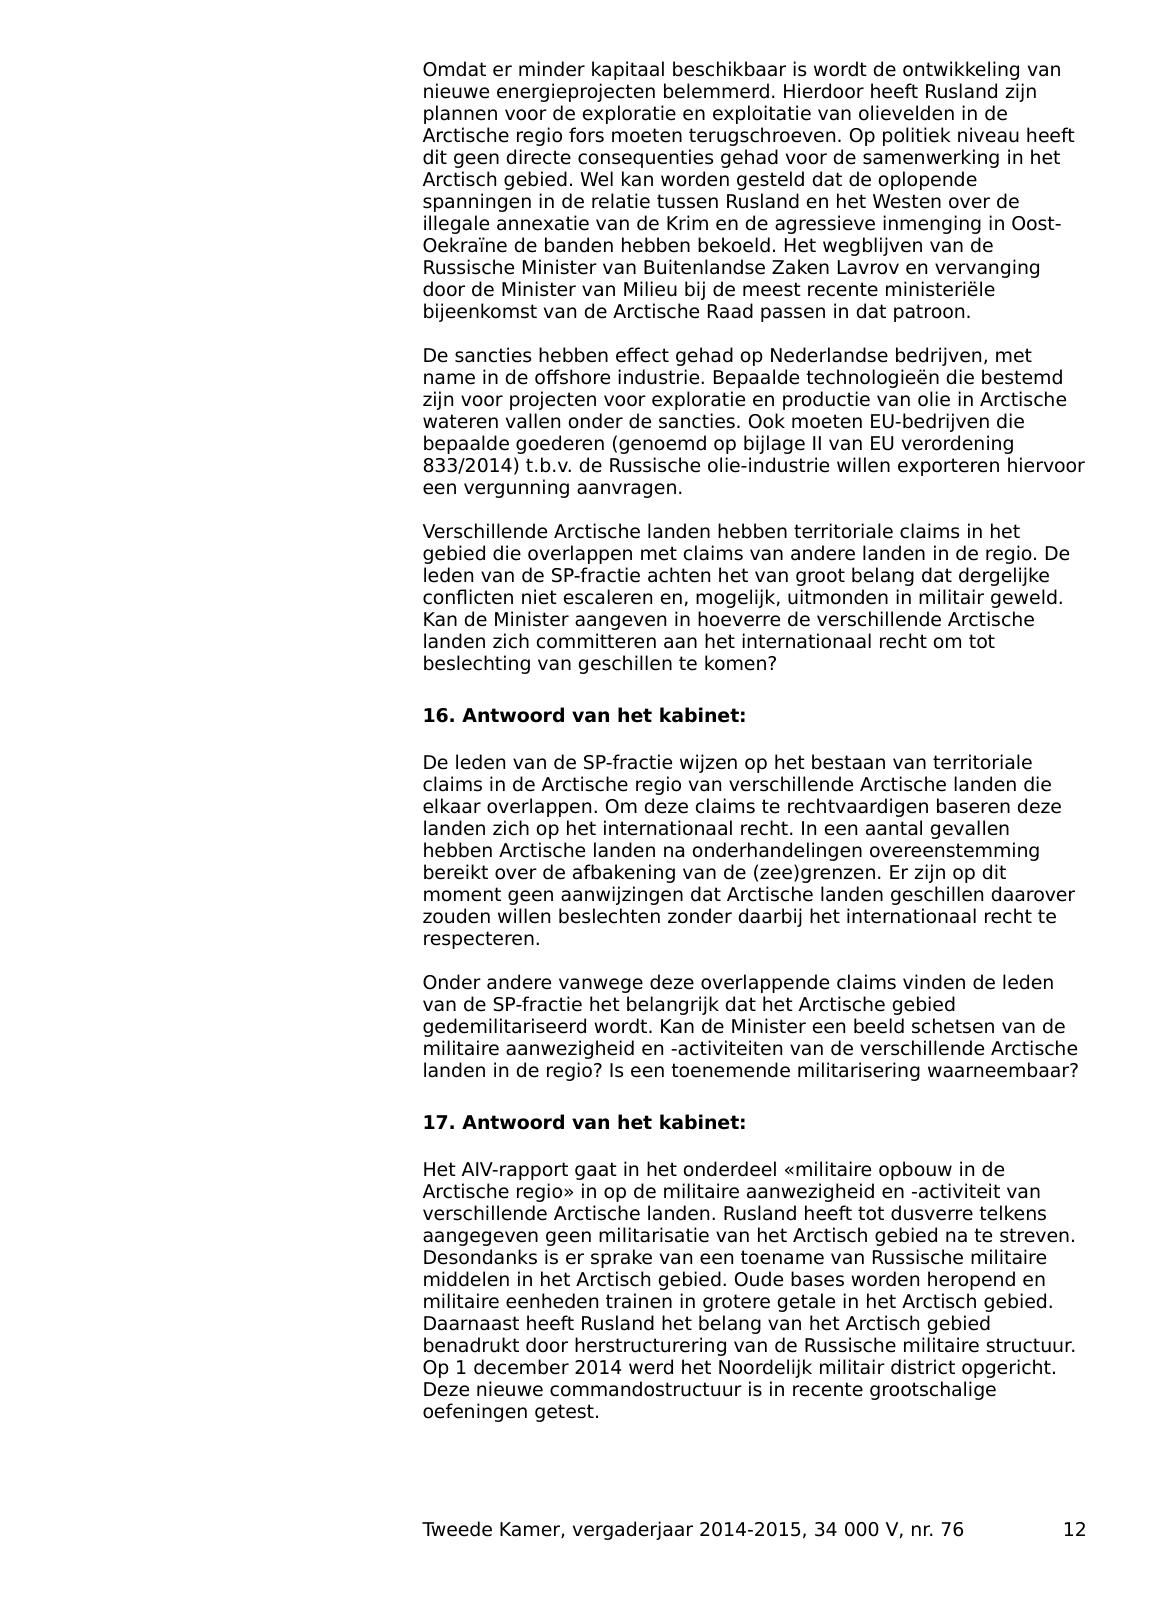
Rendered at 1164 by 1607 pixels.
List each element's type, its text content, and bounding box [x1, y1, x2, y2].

subtitle 16. Antwoord van het kabinet: [422, 705, 1087, 727]
text De sancties hebben effect gehad op Nederlandse bedrijven, met name in de offshore industrie. Bepaalde technologieën die bestemd zijn voor projecten voor exploratie en productie van olie in Arctische wateren vallen onder de sancties. Ook moeten EU-bedrijven die bepaalde goederen (genoemd op bijlage II van EU verordening 833/2014) t.b.v. de Russische olie-industrie willen exporteren hiervoor een vergunning aanvragen. [422, 345, 1087, 499]
text Onder andere vanwege deze overlappende claims vinden de leden van de SP-fractie het belangrijk dat het Arctische gebied gedemilitariseerd wordt. Kan de Minister een beeld schetsen van de militaire aanwezigheid en -activiteiten van de verschillende Arctische landen in de regio? Is een toenemende militarisering waarneembaar? [422, 972, 1087, 1082]
text Het AIV-rapport gaat in het onderdeel «militaire opbouw in de Arctische regio» in op de militaire aanwezigheid en -activiteit van verschillende Arctische landen. Rusland heeft tot dusverre telkens aangegeven geen militarisatie van het Arctisch gebied na te streven. Desondanks is er sprake van een toename van Russische militaire middelen in het Arctisch gebied. Oude bases worden heropend en militaire eenheden trainen in grotere getale in het Arctisch gebied. Daarnaast heeft Rusland het belang van het Arctisch gebied benadrukt door herstructurering van de Russische militaire structuur. Op 1 december 2014 werd het Noordelijk militair district opgericht. Deze nieuwe commandostructuur is in recente grootschalige oefeningen getest. [422, 1159, 1087, 1422]
text Omdat er minder kapitaal beschikbaar is wordt de ontwikkeling van nieuwe energieprojecten belemmerd. Hierdoor heeft Rusland zijn plannen voor de exploratie en exploitatie van olievelden in de Arctische regio fors moeten terugschroeven. Op politiek niveau heeft dit geen directe consequenties gehad voor de samenwerking in het Arctisch gebied. Wel kan worden gesteld dat de oplopende spanningen in de relatie tussen Rusland en het Westen over de illegale annexatie van de Krim en de agressieve inmenging in Oost-Oekraïne de banden hebben bekoeld. Het wegblijven van de Russische Minister van Buitenlandse Zaken Lavrov en vervanging door de Minister van Milieu bij de meest recente ministeriële bijeenkomst van de Arctische Raad passen in dat patroon. [422, 59, 1087, 323]
subtitle 17. Antwoord van het kabinet: [422, 1112, 1087, 1134]
text De leden van de SP-fractie wijzen op het bestaan van territoriale claims in de Arctische regio van verschillende Arctische landen die elkaar overlappen. Om deze claims te rechtvaardigen baseren deze landen zich op het internationaal recht. In een aantal gevallen hebben Arctische landen na onderhandelingen overeenstemming bereikt over de afbakening van de (zee)grenzen. Er zijn op dit moment geen aanwijzingen dat Arctische landen geschillen daarover zouden willen beslechten zonder daarbij het internationaal recht te respecteren. [422, 752, 1087, 950]
text Verschillende Arctische landen hebben territoriale claims in het gebied die overlappen met claims van andere landen in de regio. De leden van de SP-fractie achten het van groot belang dat dergelijke conflicten niet escaleren en, mogelijk, uitmonden in militair geweld. Kan de Minister aangeven in hoeverre de verschillende Arctische landen zich committeren aan het internationaal recht om tot beslechting van geschillen te komen? [422, 521, 1087, 675]
